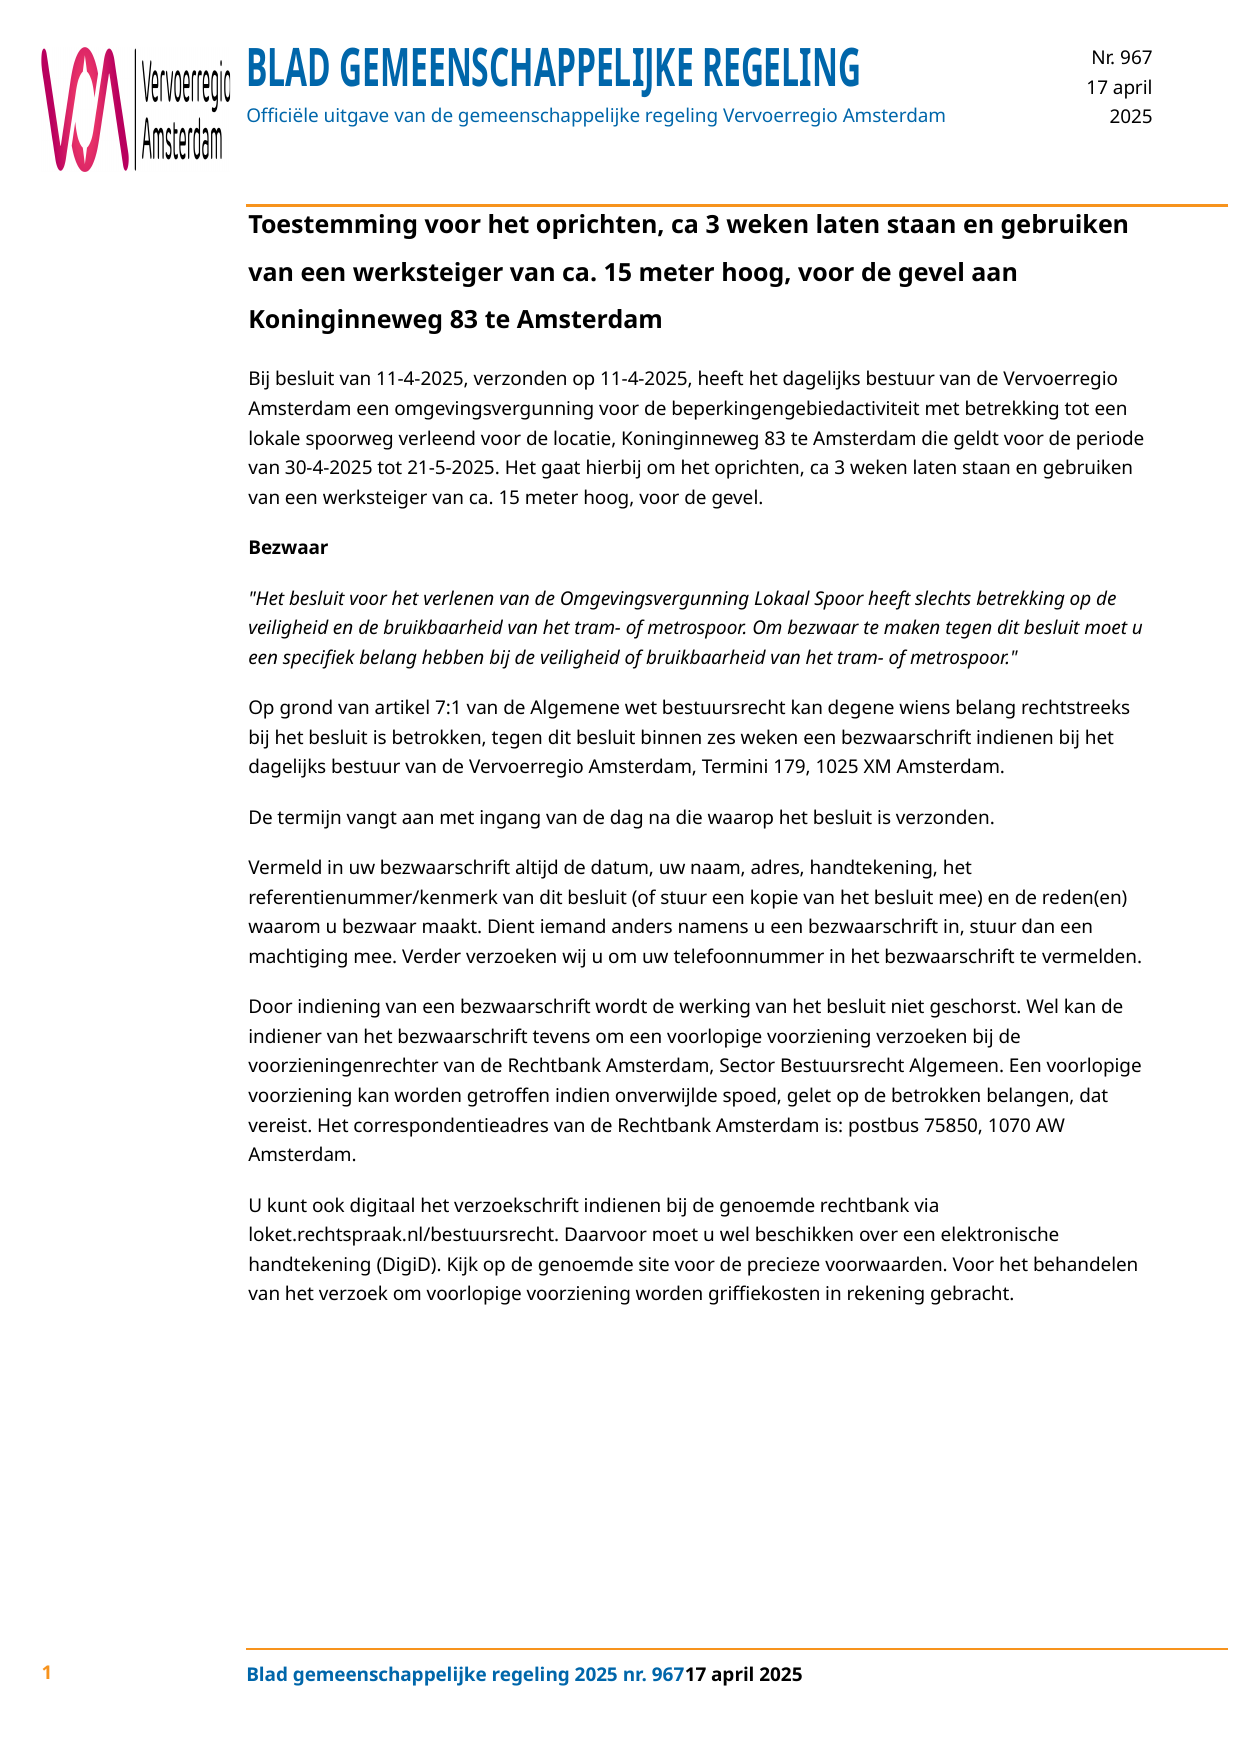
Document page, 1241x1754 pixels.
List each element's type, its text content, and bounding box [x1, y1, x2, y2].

text Bij besluit van 11-4-2025, verzonden op 11-4-2025, heeft het dagelijks bestuur van de Vervoerregio Amsterdam een omgevingsvergunning voor de beperkingengebiedactiviteit met betrekking tot een lokale spoorweg verleend voor de locatie, Koninginneweg 83 te Amsterdam die geldt voor de periode van 30-4-2025 tot 21-5-2025. Het gaat hierbij om het oprichten, ca 3 weken laten staan en gebruiken van een werksteiger van ca. 15 meter hoog, voor de gevel. [248, 366, 1152, 509]
text Op grond van artikel 7:1 van de Algemene wet bestuursrecht kan degene wiens belang rechtstreeks bij het besluit is betrokken, tegen dit besluit binnen zes weken een bezwaarschrift indienen bij het dagelijks bestuur van de Vervoerregio Amsterdam, Termini 179, 1025 XM Amsterdam. [248, 694, 1152, 779]
text Toestemming voor het oprichten, ca 3 weken laten staan en gebruiken van een werksteiger van ca. 15 meter hoog, voor de gevel aan Koninginneweg 83 te Amsterdam [248, 207, 1152, 336]
text De termijn vangt aan met ingang van de dag na die waarop het besluit is verzonden. [248, 804, 1152, 829]
text "Het besluit voor het verlenen van de Omgevingsvergunning Lokaal Spoor heeft slechts betrekking op de veiligheid en de bruikbaarheid van het tram- of metrospoor. Om bezwaar te maken tegen dit besluit moet u een specifiek belang hebben bij de veiligheid of bruikbaarheid van het tram- of metrospoor." [248, 585, 1152, 669]
picture [41, 47, 231, 172]
text U kunt ook digitaal het verzoekschrift indienen bij de genoemde rechtbank via loket.rechtspraak.nl/bestuursrecht. Daarvoor moet u wel beschikken over een elektronische handtekening (DigiD). Kijk op de genoemde site voor de precieze voorwaarden. Voor het behandelen van het verzoek om voorlopige voorziening worden griffiekosten in rekening gebracht. [248, 1192, 1152, 1306]
text Bezwaar [248, 534, 1152, 560]
text Door indiening van een bezwaarschrift wordt de werking van het besluit niet geschorst. Wel kan de indiener van het bezwaarschrift tevens om een voorlopige voorziening verzoeken bij de voorzieningenrechter van de Rechtbank Amsterdam, Sector Bestuursrecht Algemeen. Een voorlopige voorziening kan worden getroffen indien onverwijlde spoed, gelet op de betrokken belangen, dat vereist. Het correspondentieadres van de Rechtbank Amsterdam is: postbus 75850, 1070 AW Amsterdam. [248, 993, 1152, 1167]
text Vermeld in uw bezwaarschrift altijd de datum, uw naam, adres, handtekening, het referentienummer/kenmerk van dit besluit (of stuur een kopie van het besluit mee) en de reden(en) waarom u bezwaar maakt. Dient iemand anders namens u een bezwaarschrift in, stuur dan een machtiging mee. Verder verzoeken wij u om uw telefoonnummer in het bezwaarschrift te vermelden. [248, 854, 1152, 969]
